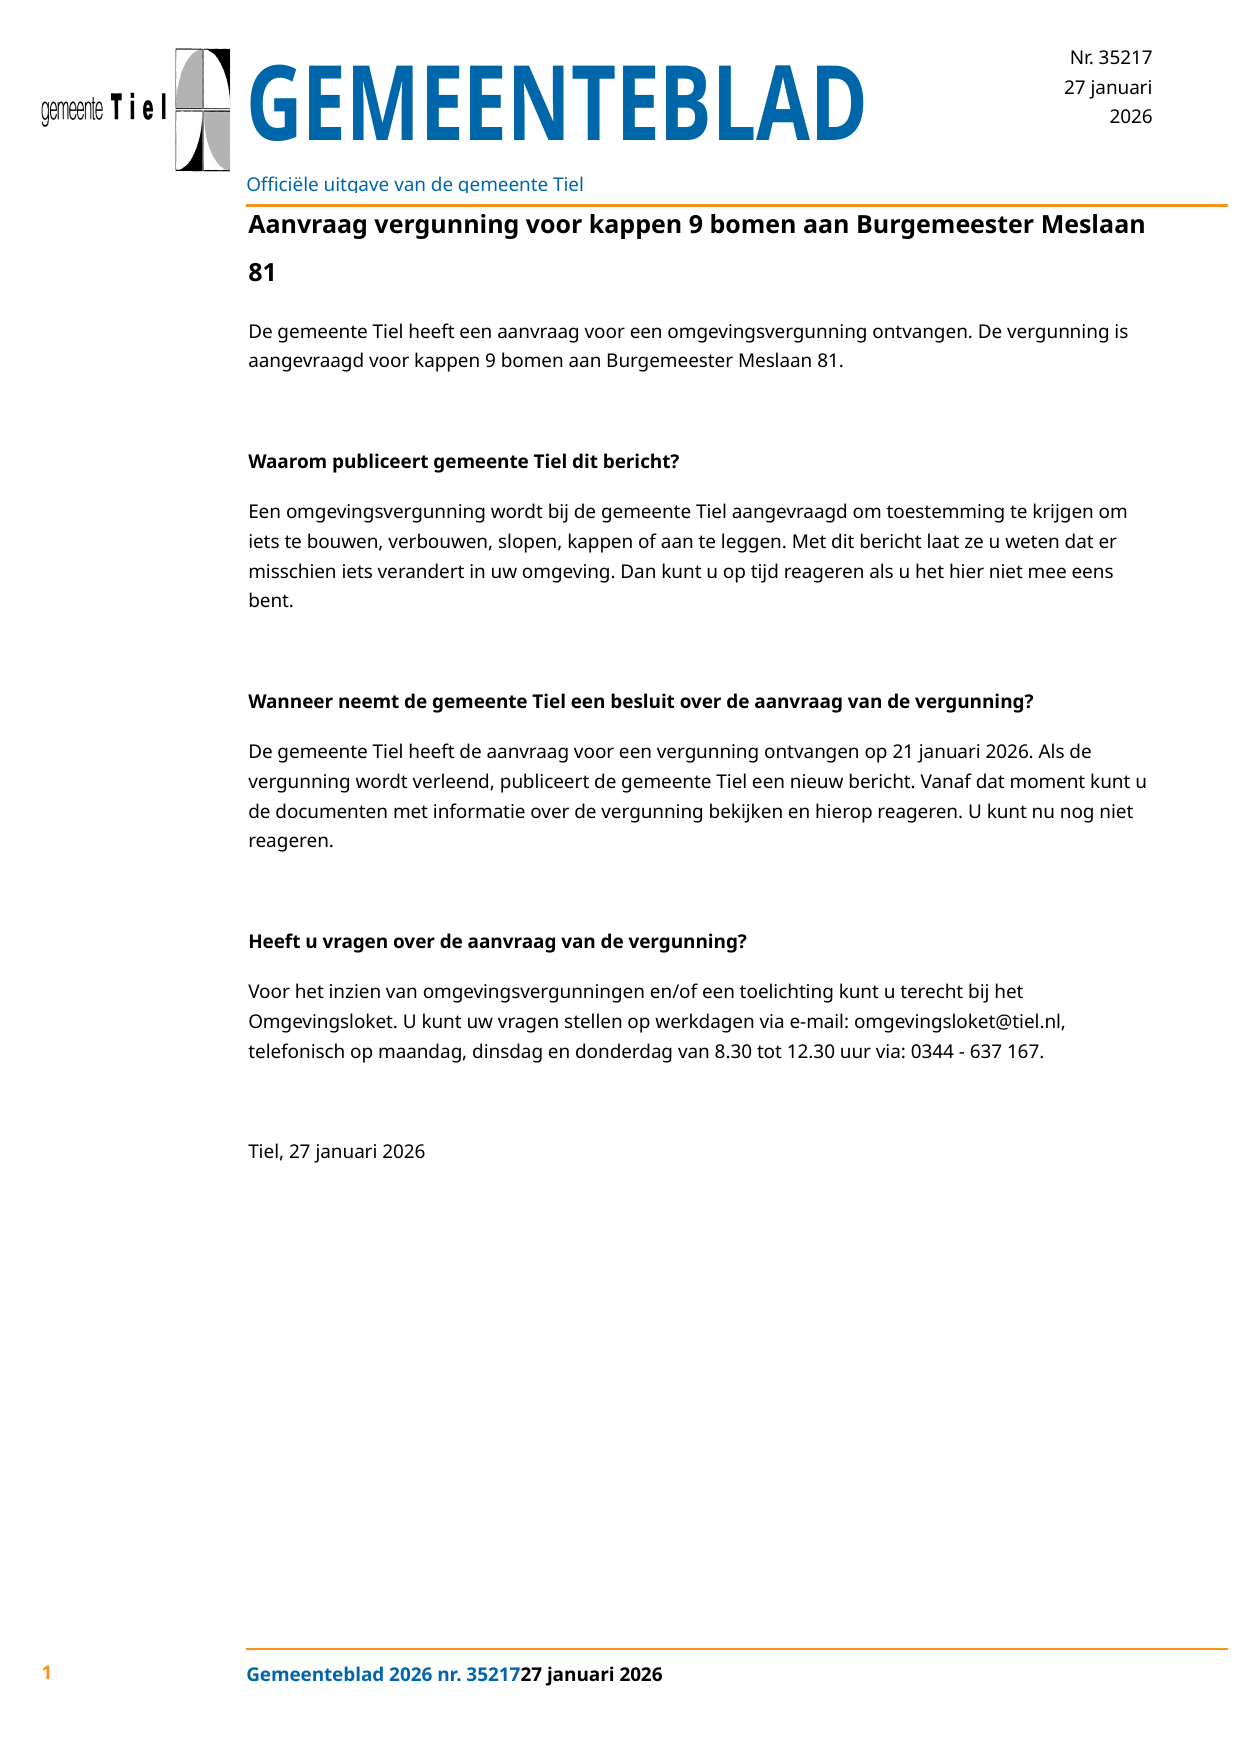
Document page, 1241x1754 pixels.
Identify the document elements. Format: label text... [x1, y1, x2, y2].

text Aanvraag vergunning voor kappen 9 bomen aan Burgemeester Meslaan 81 [248, 207, 1152, 288]
text De gemeente Tiel heeft een aanvraag voor een omgevingsvergunning ontvangen. De vergunning is aangevraagd voor kappen 9 bomen aan Burgemeester Meslaan 81. [248, 318, 1152, 373]
text Een omgevingsvergunning wordt bij de gemeente Tiel aangevraagd om toestemming te krijgen om iets te bouwen, verbouwen, slopen, kappen of aan te leggen. Met dit bericht laat ze u weten dat er misschien iets verandert in uw omgeving. Dan kunt u op tijd reageren als u het hier niet mee eens bent. [248, 499, 1152, 613]
text De gemeente Tiel heeft de aanvraag voor een vergunning ontvangen op 21 januari 2026. Als de vergunning wordt verleend, publiceert de gemeente Tiel een nieuw bericht. Vanaf dat moment kunt u de documenten met informatie over de vergunning bekijken en hierop reageren. U kunt nu nog niet reageren. [248, 739, 1152, 853]
text Wanneer neemt de gemeente Tiel een besluit over de aanvraag van de vergunning? [248, 688, 1152, 714]
text Waarom publiceert gemeente Tiel dit bericht? [248, 448, 1152, 474]
text Voor het inzien van omgevingsvergunningen en/of een toelichting kunt u terecht bij het Omgevingsloket. U kunt uw vragen stellen op werkdagen via e-mail: omgevingsloket@tiel.nl, telefonisch op maandag, dinsdag en donderdag van 8.30 tot 12.30 uur via: 0344 - 637 167. [248, 979, 1152, 1064]
text Heeft u vragen over de aanvraag van de vergunning? [248, 928, 1152, 954]
text Tiel, 27 januari 2026 [248, 1139, 1152, 1164]
picture [41, 47, 231, 172]
